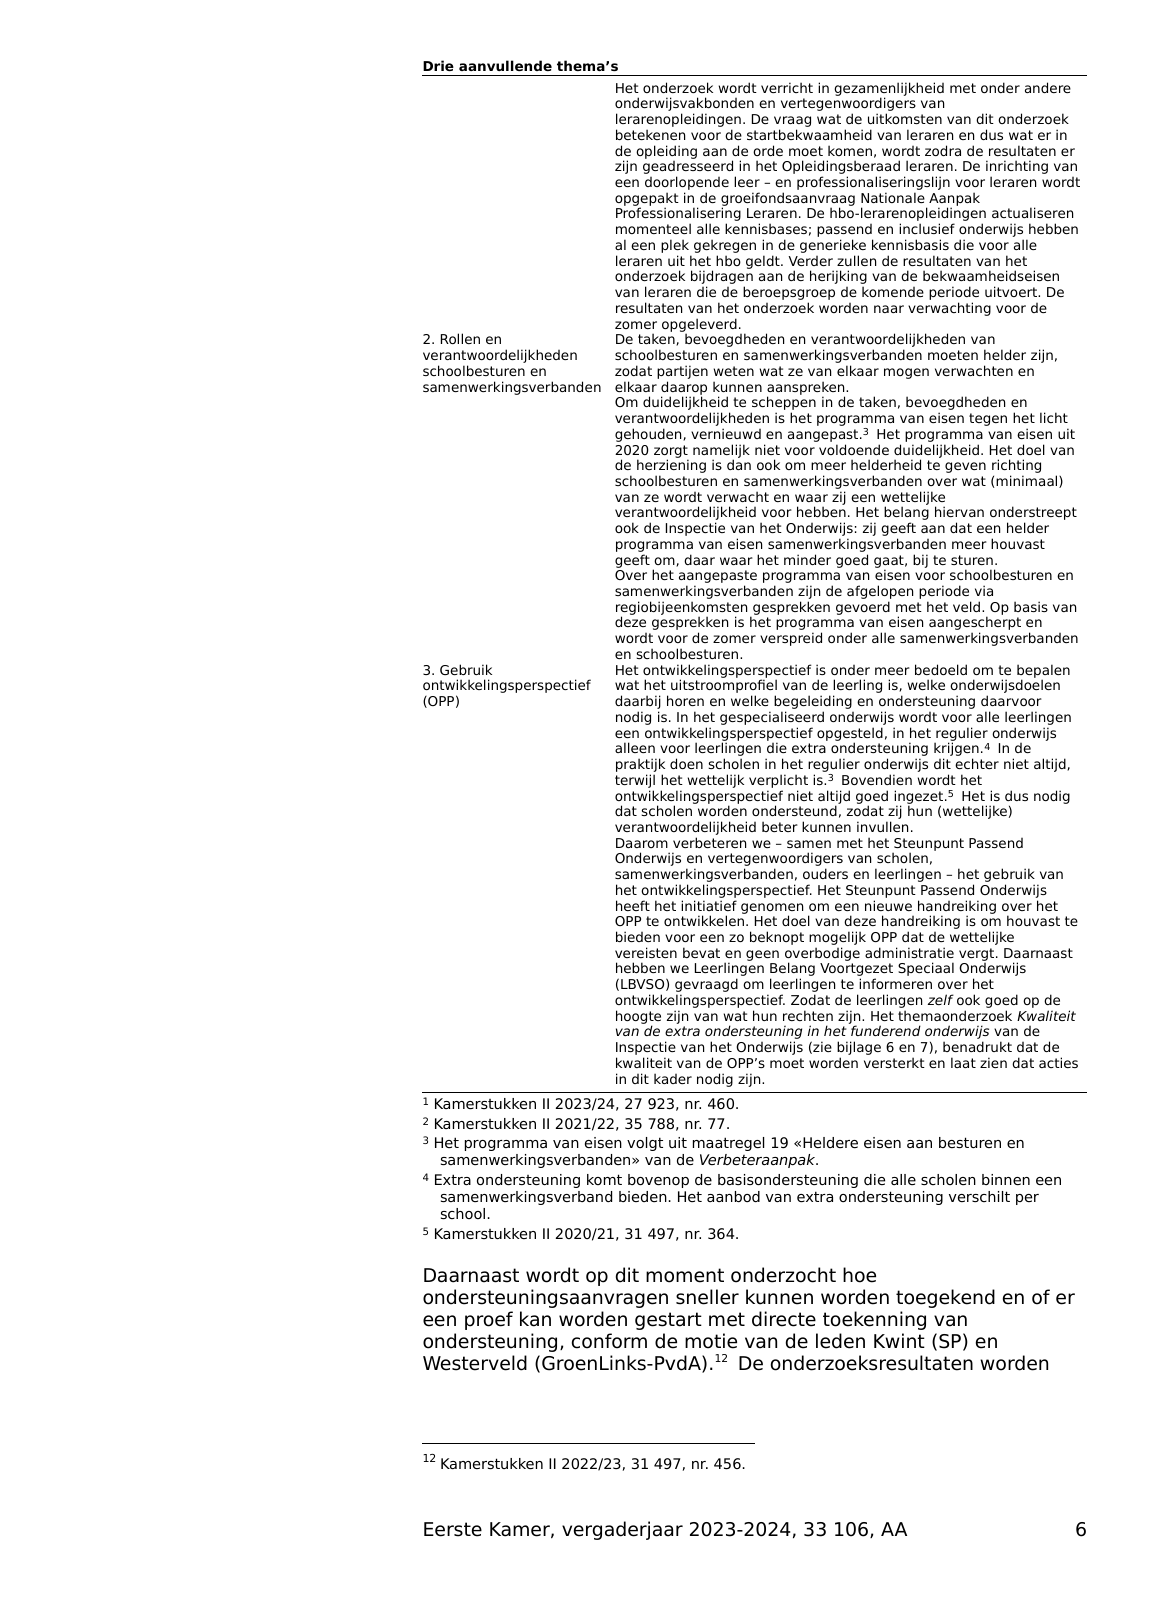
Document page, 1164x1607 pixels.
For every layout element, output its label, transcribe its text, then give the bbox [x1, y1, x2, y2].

text Kamerstukken II 2022/23, 31 497, nr. 456. [422, 1452, 1087, 1474]
table_cell [422, 76, 608, 332]
table_header Drie aanvullende thema’s [422, 59, 1087, 75]
table_cell 3. Gebruik ontwikkelingsperspectief (OPP) [422, 663, 608, 1092]
text Daarnaast wordt op dit moment onderzocht hoe ondersteuningsaanvragen sneller kunnen worden toegekend en of er een proef kan worden gestart met directe toekenning van ondersteuning, conform de motie van de leden Kwint (SP) en Westerveld (GroenLinks-PvdA). De onderzoeksresultaten worden [422, 1265, 1087, 1374]
table_cell 2. Rollen en verantwoordelijkheden schoolbesturen en samenwerkingsverbanden [422, 332, 608, 662]
table_cell De taken, bevoegdheden en verantwoordelijkheden van schoolbesturen en samenwerkingsverbanden moeten helder zijn, zodat partijen weten wat ze van elkaar mogen verwachten en elkaar daarop kunnen aanspreken. Om duidelijkheid te scheppen in de taken, bevoegdheden en verantwoordelijkheden is het programma van eisen tegen het licht gehouden, vernieuwd en aangepast.3 Het programma van eisen uit 2020 zorgt namelijk niet voor voldoende duidelijkheid. Het doel van de herziening is dan ook om meer helderheid te geven richting schoolbesturen en samenwerkingsverbanden over wat (minimaal) van ze wordt verwacht en waar zij een wettelijke verantwoordelijkheid voor hebben. Het belang hiervan onderstreept ook de Inspectie van het Onderwijs: zij geeft aan dat een helder programma van eisen samenwerkingsverbanden meer houvast geeft om, daar waar het minder goed gaat, bij te sturen. Over het aangepaste programma van eisen voor schoolbesturen en samenwerkingsverbanden zijn de afgelopen periode via regiobijeenkomsten gesprekken gevoerd met het veld. Op basis van deze gesprekken is het programma van eisen aangescherpt en wordt voor de zomer verspreid onder alle samenwerkingsverbanden en schoolbesturen. [609, 332, 1087, 662]
table_cell 1 Kamerstukken II 2023/24, 27 923, nr. 460. 2 Kamerstukken II 2021/22, 35 788, nr. 77. 3 Het programma van eisen volgt uit maatregel 19 «Heldere eisen aan besturen en samenwerkingsverbanden» van de Verbeteraanpak. 4 Extra ondersteuning komt bovenop de basisondersteuning die alle scholen binnen een samenwerkingsverband bieden. Het aanbod van extra ondersteuning verschilt per school. 5 Kamerstukken II 2020/21, 31 497, nr. 364. [422, 1093, 1087, 1242]
table_cell Het onderzoek wordt verricht in gezamenlijkheid met onder andere onderwijsvakbonden en vertegenwoordigers van lerarenopleidingen. De vraag wat de uitkomsten van dit onderzoek betekenen voor de startbekwaamheid van leraren en dus wat er in de opleiding aan de orde moet komen, wordt zodra de resultaten er zijn geadresseerd in het Opleidingsberaad leraren. De inrichting van een doorlopende leer – en professionaliseringslijn voor leraren wordt opgepakt in de groeifondsaanvraag Nationale Aanpak Professionalisering Leraren. De hbo-lerarenopleidingen actualiseren momenteel alle kennisbases; passend en inclusief onderwijs hebben al een plek gekregen in de generieke kennisbasis die voor alle leraren uit het hbo geldt. Verder zullen de resultaten van het onderzoek bijdragen aan de herijking van de bekwaamheidseisen van leraren die de beroepsgroep de komende periode uitvoert. De resultaten van het onderzoek worden naar verwachting voor de zomer opgeleverd. [609, 76, 1087, 332]
table_cell Het ontwikkelingsperspectief is onder meer bedoeld om te bepalen wat het uitstroomprofiel van de leerling is, welke onderwijsdoelen daarbij horen en welke begeleiding en ondersteuning daarvoor nodig is. In het gespecialiseerd onderwijs wordt voor alle leerlingen een ontwikkelingsperspectief opgesteld, in het regulier onderwijs alleen voor leerlingen die extra ondersteuning krijgen.4 In de praktijk doen scholen in het regulier onderwijs dit echter niet altijd, terwijl het wettelijk verplicht is.3 Bovendien wordt het ontwikkelingsperspectief niet altijd goed ingezet.5 Het is dus nodig dat scholen worden ondersteund, zodat zij hun (wettelijke) verantwoordelijkheid beter kunnen invullen. Daarom verbeteren we – samen met het Steunpunt Passend Onderwijs en vertegenwoordigers van scholen, samenwerkingsverbanden, ouders en leerlingen – het gebruik van het ontwikkelingsperspectief. Het Steunpunt Passend Onderwijs heeft het initiatief genomen om een nieuwe handreiking over het OPP te ontwikkelen. Het doel van deze handreiking is om houvast te bieden voor een zo beknopt mogelijk OPP dat de wettelijke vereisten bevat en geen overbodige administratie vergt. Daarnaast hebben we Leerlingen Belang Voortgezet Speciaal Onderwijs (LBVSO) gevraagd om leerlingen te informeren over het ontwikkelingsperspectief. Zodat de leerlingen zelf ook goed op de hoogte zijn van wat hun rechten zijn. Het themaonderzoek Kwaliteit van de extra ondersteuning in het funderend onderwijs van de Inspectie van het Onderwijs (zie bijlage 6 en 7), benadrukt dat de kwaliteit van de OPP’s moet worden versterkt en laat zien dat acties in dit kader nodig zijn. [609, 663, 1087, 1092]
